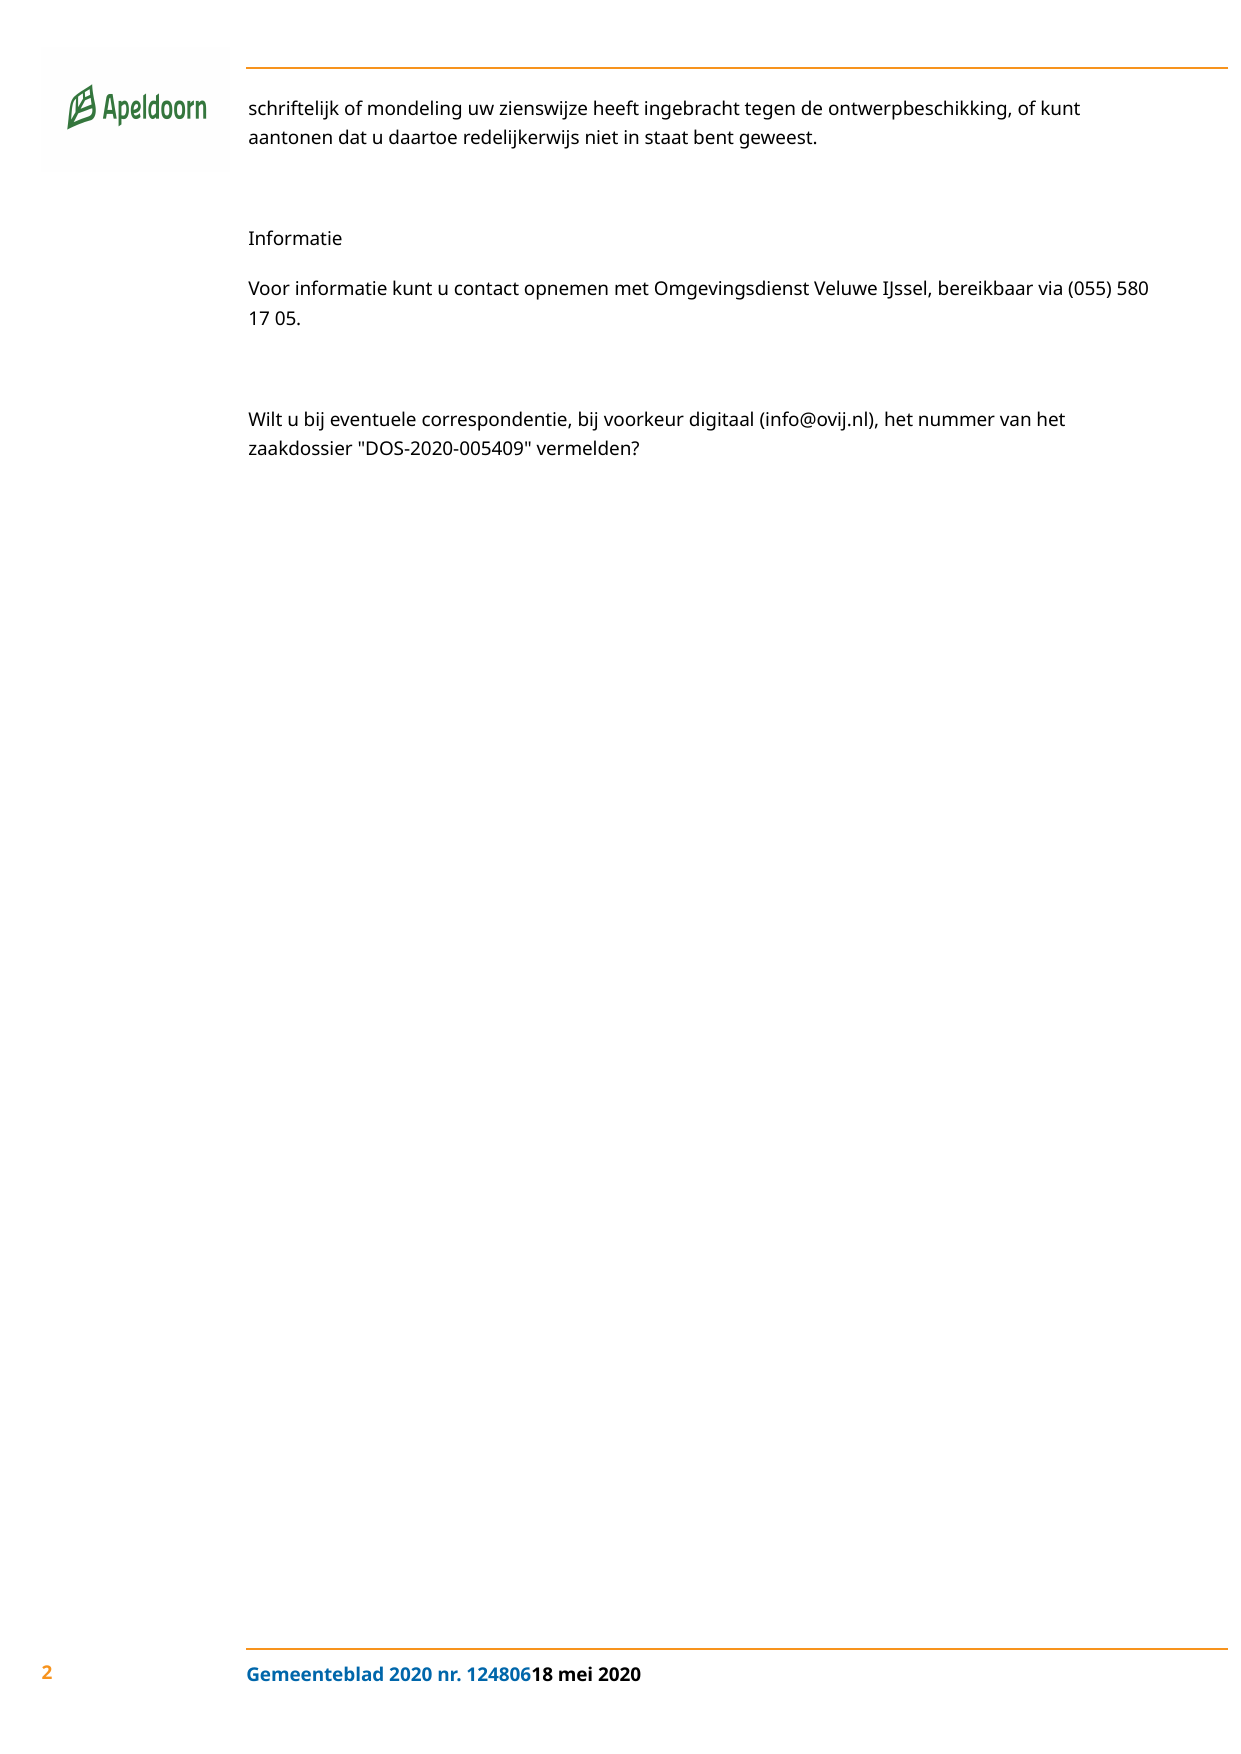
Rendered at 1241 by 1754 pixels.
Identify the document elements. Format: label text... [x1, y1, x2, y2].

text schriftelijk of mondeling uw zienswijze heeft ingebracht tegen de ontwerpbeschikking, of kunt aantonen dat u daartoe redelijkerwijs niet in staat bent geweest. [248, 95, 1152, 150]
text Wilt u bij eventuele correspondentie, bij voorkeur digitaal (info@ovij.nl), het nummer van het zaakdossier "DOS-2020-005409" vermelden? [248, 406, 1152, 461]
picture [41, 47, 231, 172]
text Voor informatie kunt u contact opnemen met Omgevingsdienst Veluwe IJssel, bereikbaar via (055) 580 17 05. [248, 276, 1152, 331]
text Informatie [248, 225, 1152, 251]
